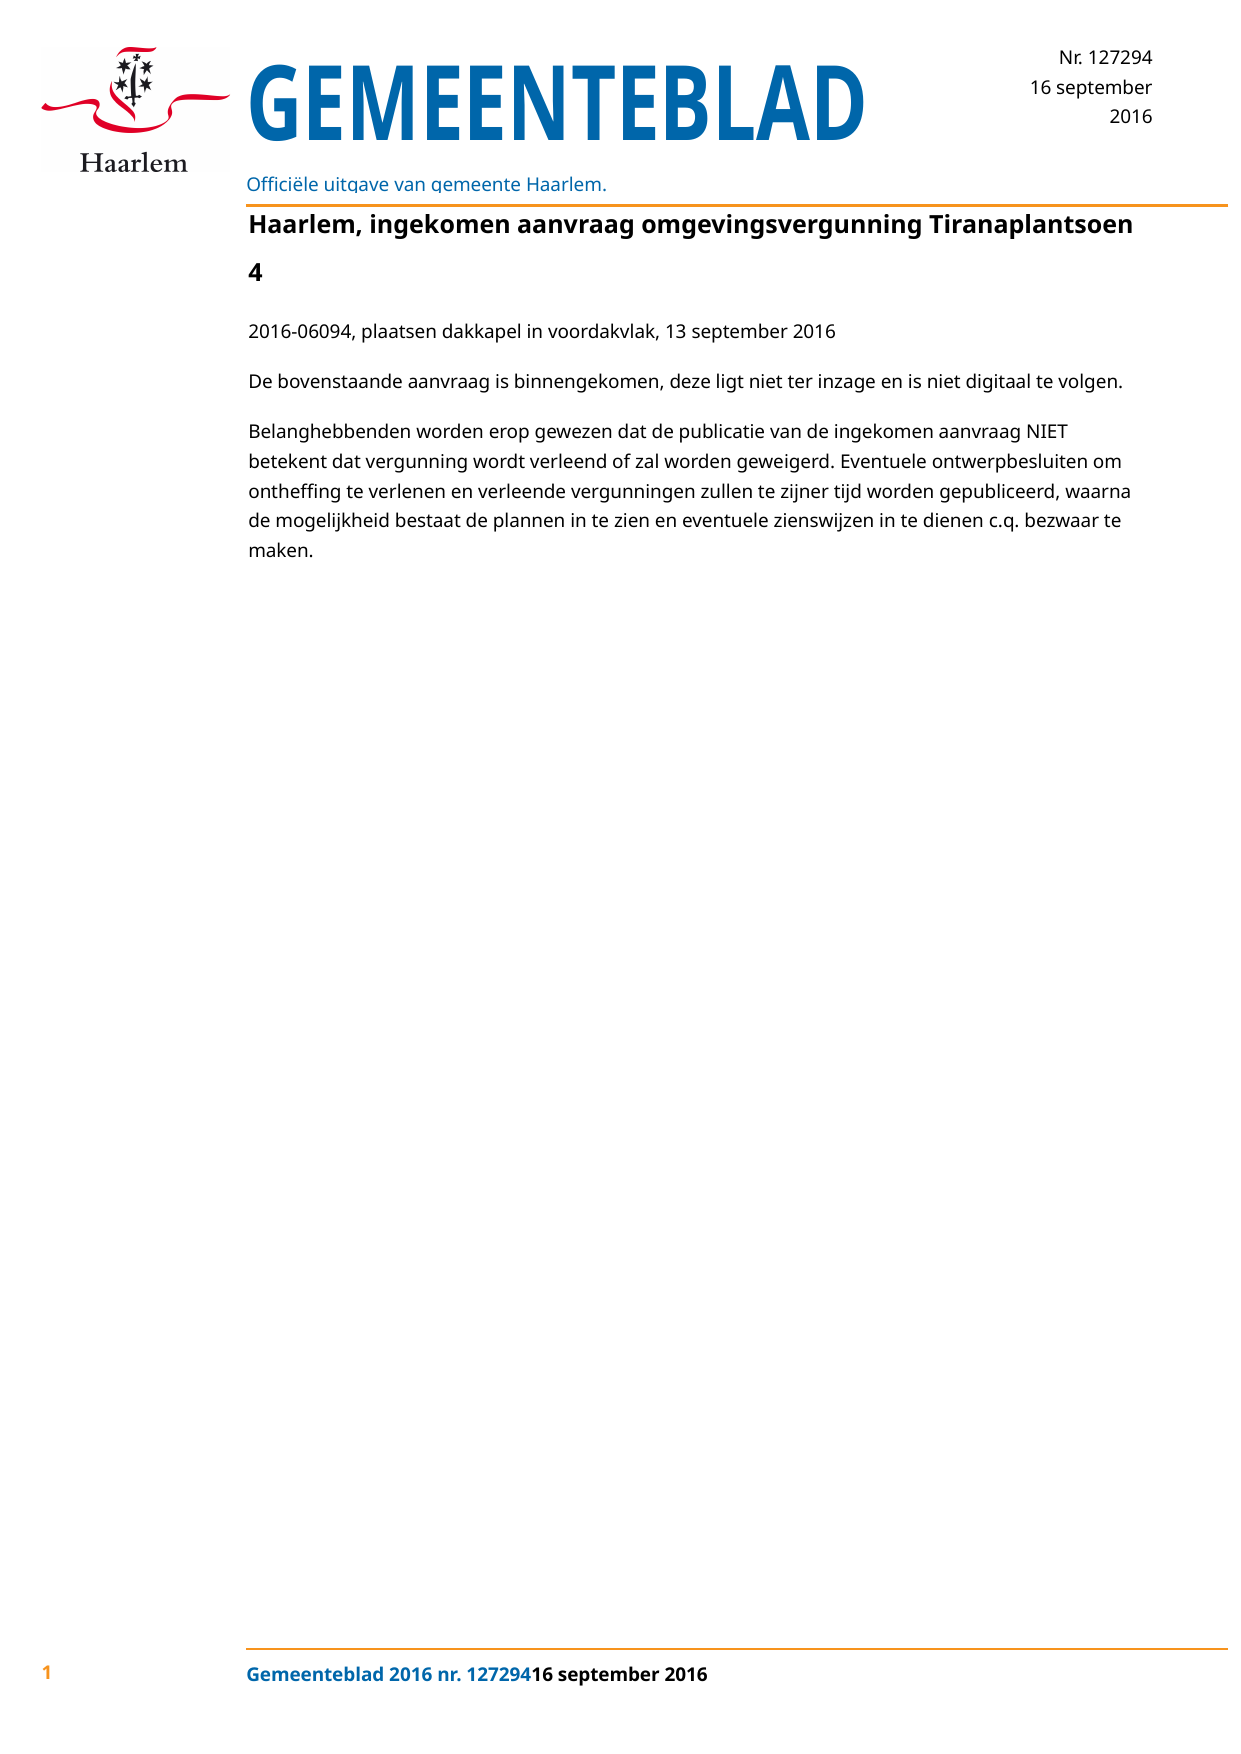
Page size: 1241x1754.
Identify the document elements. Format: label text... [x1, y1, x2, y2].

text Haarlem, ingekomen aanvraag omgevingsvergunning Tiranaplantsoen 4 [248, 207, 1152, 288]
text Belanghebbenden worden erop gewezen dat de publicatie van de ingekomen aanvraag NIET betekent dat vergunning wordt verleend of zal worden geweigerd. Eventuele ontwerpbesluiten om ontheffing te verlenen en verleende vergunningen zullen te zijner tijd worden gepubliceerd, waarna de mogelijkheid bestaat de plannen in te zien en eventuele zienswijzen in te dienen c.q. bezwaar te maken. [248, 419, 1152, 563]
picture [41, 47, 231, 172]
text 2016-06094, plaatsen dakkapel in voordakvlak, 13 september 2016 [248, 318, 1152, 344]
text De bovenstaande aanvraag is binnengekomen, deze ligt niet ter inzage en is niet digitaal te volgen. [248, 368, 1152, 394]
